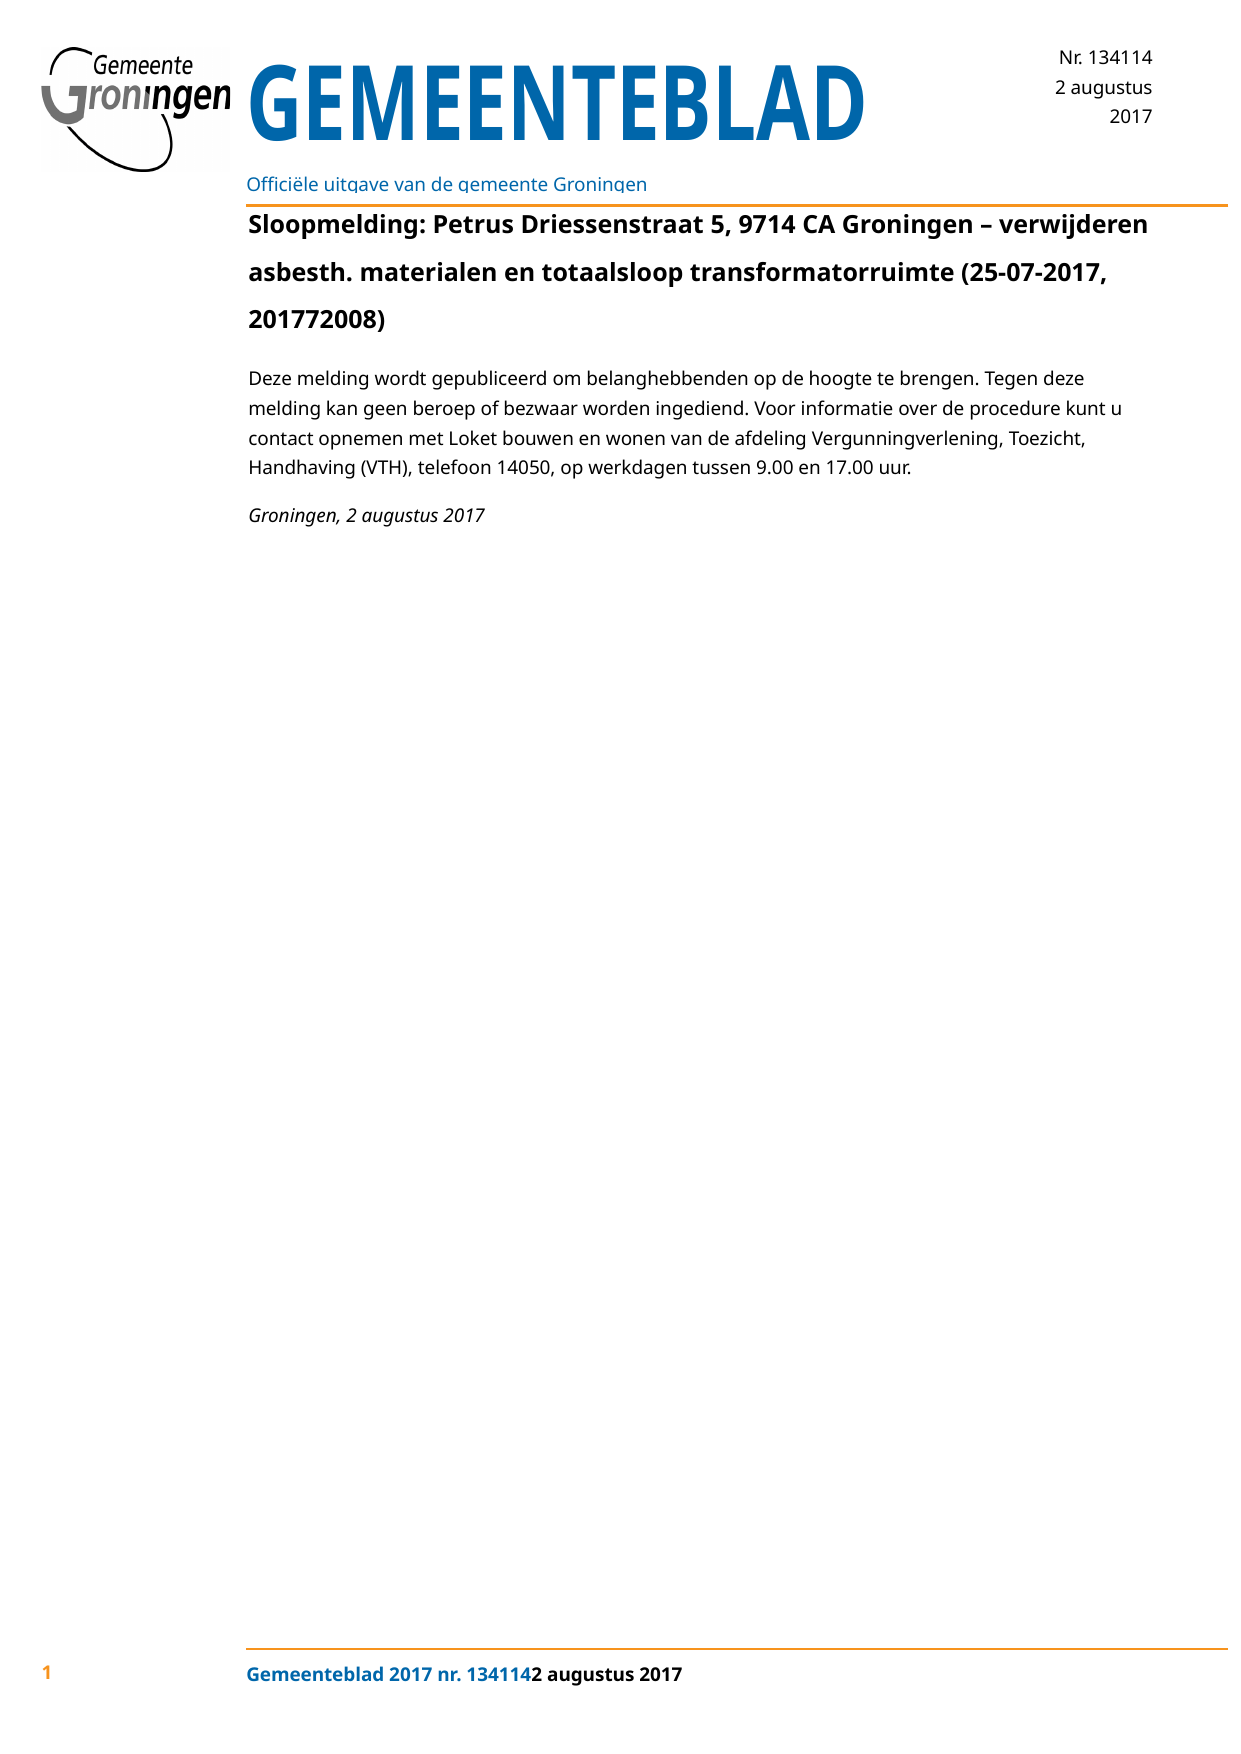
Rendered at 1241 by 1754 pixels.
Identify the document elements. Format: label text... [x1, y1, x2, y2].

text Deze melding wordt gepubliceerd om belanghebbenden op de hoogte te brengen. Tegen deze melding kan geen beroep of bezwaar worden ingediend. Voor informatie over de procedure kunt u contact opnemen met Loket bouwen en wonen van de afdeling Vergunningverlening, Toezicht, Handhaving (VTH), telefoon 14050, op werkdagen tussen 9.00 en 17.00 uur. [248, 366, 1152, 480]
picture [41, 47, 231, 172]
text Groningen, 2 augustus 2017 [248, 502, 1152, 528]
text Sloopmelding: Petrus Driessenstraat 5, 9714 CA Groningen – verwijderen asbesth. materialen en totaalsloop transformatorruimte (25-07-2017, 201772008) [248, 207, 1152, 336]
